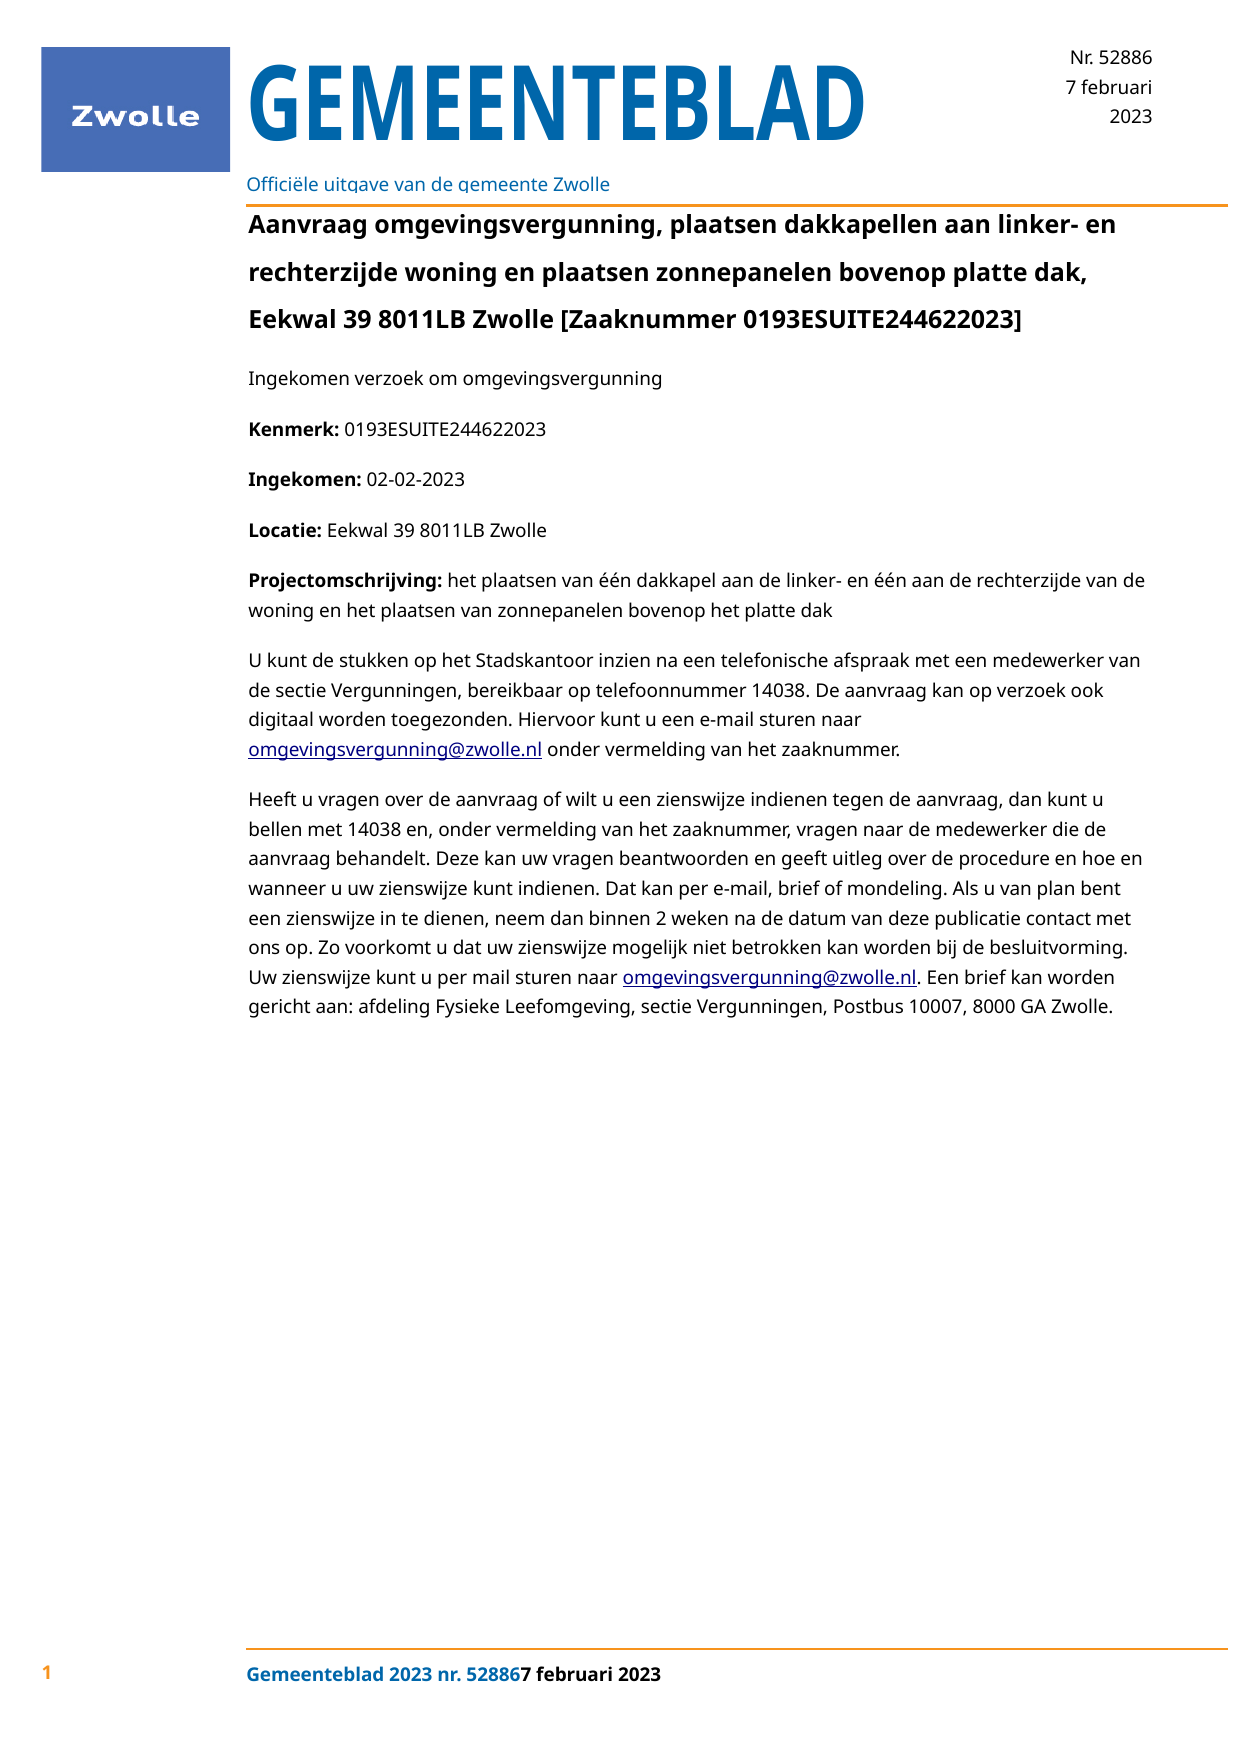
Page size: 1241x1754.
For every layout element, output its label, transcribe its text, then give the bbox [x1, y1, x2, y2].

picture [41, 47, 231, 172]
text U kunt de stukken op het Stadskantoor inzien na een telefonische afspraak met een medewerker van de sectie Vergunningen, bereikbaar op telefoonnummer 14038. De aanvraag kan op verzoek ook digitaal worden toegezonden. Hiervoor kunt u een e-mail sturen naar omgevingsvergunning@zwolle.nl onder vermelding van het zaaknummer. [248, 647, 1152, 762]
text Heeft u vragen over de aanvraag of wilt u een zienswijze indienen tegen de aanvraag, dan kunt u bellen met 14038 en, onder vermelding van het zaaknummer, vragen naar de medewerker die de aanvraag behandelt. Deze kan uw vragen beantwoorden en geeft uitleg over de procedure en hoe en wanneer u uw zienswijze kunt indienen. Dat kan per e-mail, brief of mondeling. Als u van plan bent een zienswijze in te dienen, neem dan binnen 2 weken na de datum van deze publicatie contact met ons op. Zo voorkomt u dat uw zienswijze mogelijk niet betrokken kan worden bij de besluitvorming. Uw zienswijze kunt u per mail sturen naar omgevingsvergunning@zwolle.nl. Een brief kan worden gericht aan: afdeling Fysieke Leefomgeving, sectie Vergunningen, Postbus 10007, 8000 GA Zwolle. [248, 786, 1152, 1019]
text Ingekomen: 02-02-2023 [248, 466, 1152, 492]
text Kenmerk: 0193ESUITE244622023 [248, 416, 1152, 442]
text Projectomschrijving: het plaatsen van één dakkapel aan de linker- en één aan de rechterzijde van de woning en het plaatsen van zonnepanelen bovenop het platte dak [248, 567, 1152, 622]
text Ingekomen verzoek om omgevingsvergunning [248, 366, 1152, 391]
text Locatie: Eekwal 39 8011LB Zwolle [248, 517, 1152, 542]
text Aanvraag omgevingsvergunning, plaatsen dakkapellen aan linker- en rechterzijde woning en plaatsen zonnepanelen bovenop platte dak, Eekwal 39 8011LB Zwolle [Zaaknummer 0193ESUITE244622023] [248, 207, 1152, 336]
